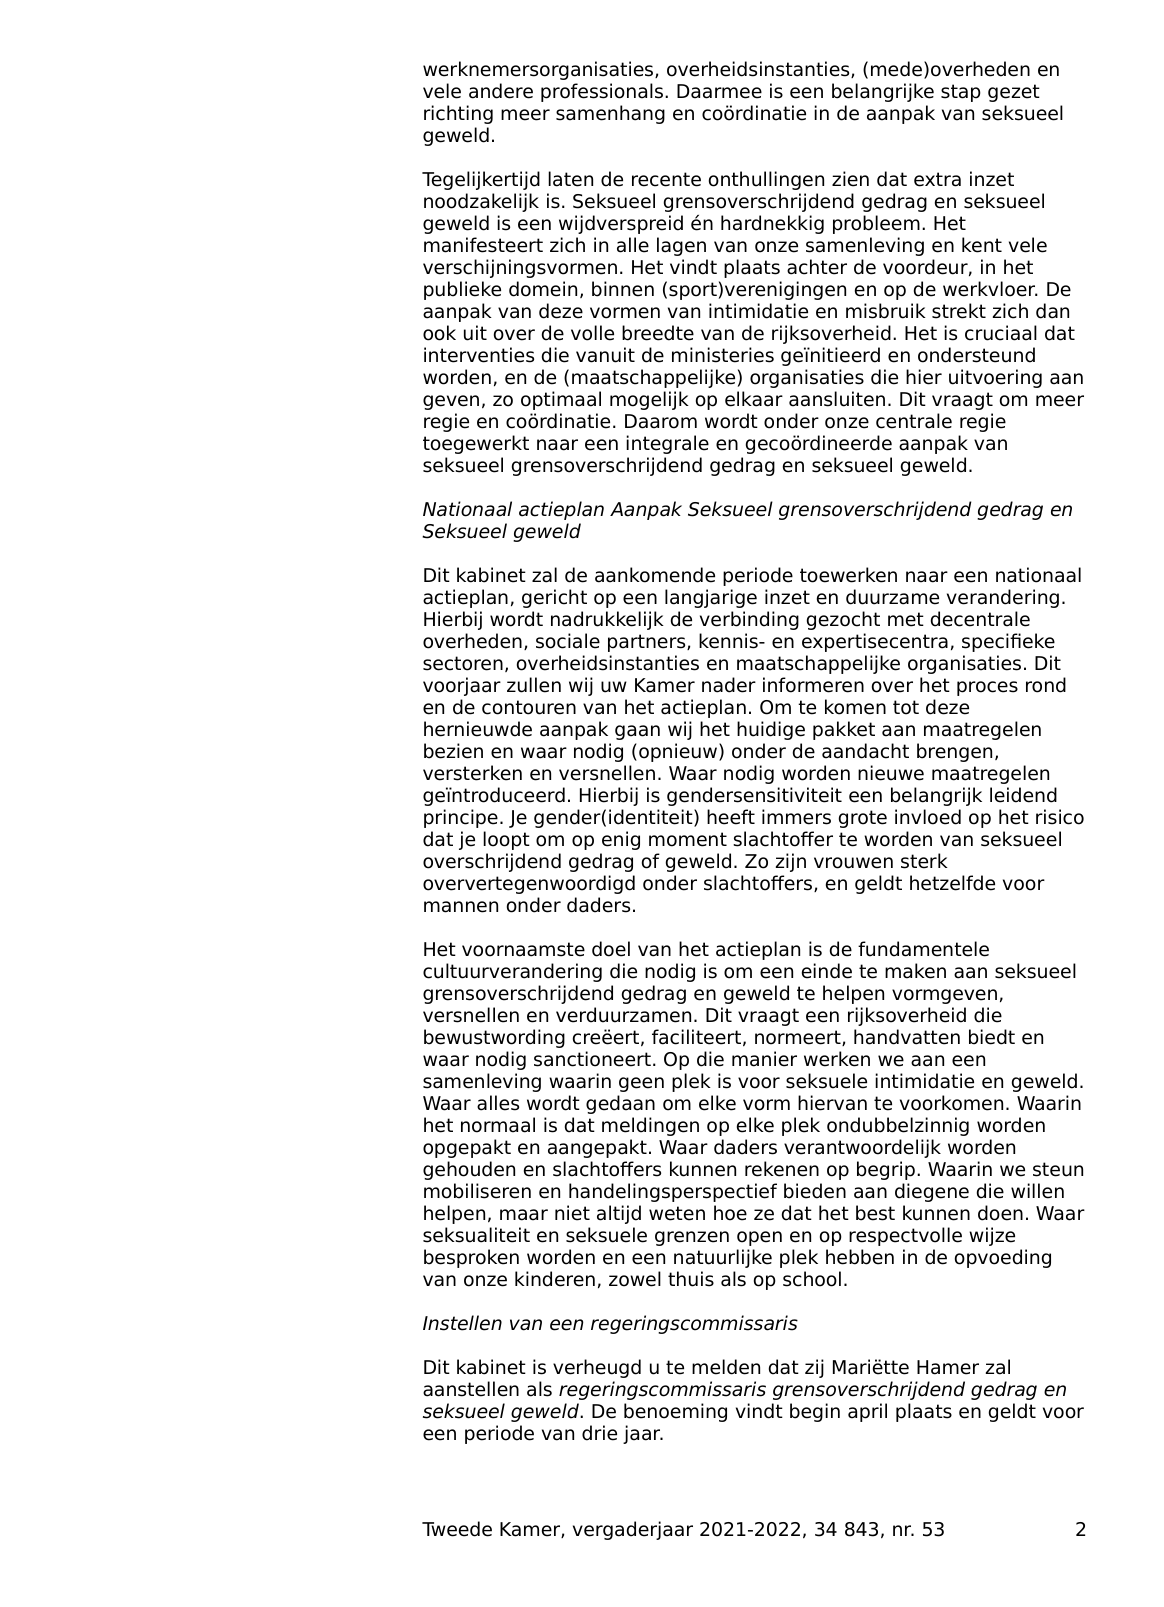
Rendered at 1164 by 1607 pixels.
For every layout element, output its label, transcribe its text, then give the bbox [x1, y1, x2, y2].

text Tegelijkertijd laten de recente onthullingen zien dat extra inzet noodzakelijk is. Seksueel grensoverschrijdend gedrag en seksueel geweld is een wijdverspreid én hardnekkig probleem. Het manifesteert zich in alle lagen van onze samenleving en kent vele verschijningsvormen. Het vindt plaats achter de voordeur, in het publieke domein, binnen (sport)verenigingen en op de werkvloer. De aanpak van deze vormen van intimidatie en misbruik strekt zich dan ook uit over de volle breedte van de rijksoverheid. Het is cruciaal dat interventies die vanuit de ministeries geïnitieerd en ondersteund worden, en de (maatschappelijke) organisaties die hier uitvoering aan geven, zo optimaal mogelijk op elkaar aansluiten. Dit vraagt om meer regie en coördinatie. Daarom wordt onder onze centrale regie toegewerkt naar een integrale en gecoördineerde aanpak van seksueel grensoverschrijdend gedrag en seksueel geweld. [422, 169, 1087, 477]
subtitle Nationaal actieplan Aanpak Seksueel grensoverschrijdend gedrag en Seksueel geweld [422, 499, 1087, 543]
text Dit kabinet is verheugd u te melden dat zij Mariëtte Hamer zal aanstellen als regeringscommissaris grensoverschrijdend gedrag en seksueel geweld. De benoeming vindt begin april plaats en geldt voor een periode van drie jaar. [422, 1357, 1087, 1445]
text werknemersorganisaties, overheidsinstanties, (mede)overheden en vele andere professionals. Daarmee is een belangrijke stap gezet richting meer samenhang en coördinatie in de aanpak van seksueel geweld. [422, 59, 1087, 147]
subtitle Instellen van een regeringscommissaris [422, 1313, 1087, 1335]
text Het voornaamste doel van het actieplan is de fundamentele cultuurverandering die nodig is om een einde te maken aan seksueel grensoverschrijdend gedrag en geweld te helpen vormgeven, versnellen en verduurzamen. Dit vraagt een rijksoverheid die bewustwording creëert, faciliteert, normeert, handvatten biedt en waar nodig sanctioneert. Op die manier werken we aan een samenleving waarin geen plek is voor seksuele intimidatie en geweld. Waar alles wordt gedaan om elke vorm hiervan te voorkomen. Waarin het normaal is dat meldingen op elke plek ondubbelzinnig worden opgepakt en aangepakt. Waar daders verantwoordelijk worden gehouden en slachtoffers kunnen rekenen op begrip. Waarin we steun mobiliseren en handelingsperspectief bieden aan diegene die willen helpen, maar niet altijd weten hoe ze dat het best kunnen doen. Waar seksualiteit en seksuele grenzen open en op respectvolle wijze besproken worden en een natuurlijke plek hebben in de opvoeding van onze kinderen, zowel thuis als op school. [422, 939, 1087, 1291]
text Dit kabinet zal de aankomende periode toewerken naar een nationaal actieplan, gericht op een langjarige inzet en duurzame verandering. Hierbij wordt nadrukkelijk de verbinding gezocht met decentrale overheden, sociale partners, kennis- en expertisecentra, specifieke sectoren, overheidsinstanties en maatschappelijke organisaties. Dit voorjaar zullen wij uw Kamer nader informeren over het proces rond en de contouren van het actieplan. Om te komen tot deze hernieuwde aanpak gaan wij het huidige pakket aan maatregelen bezien en waar nodig (opnieuw) onder de aandacht brengen, versterken en versnellen. Waar nodig worden nieuwe maatregelen geïntroduceerd. Hierbij is gendersensitiviteit een belangrijk leidend principe. Je gender(identiteit) heeft immers grote invloed op het risico dat je loopt om op enig moment slachtoffer te worden van seksueel overschrijdend gedrag of geweld. Zo zijn vrouwen sterk oververtegenwoordigd onder slachtoffers, en geldt hetzelfde voor mannen onder daders. [422, 565, 1087, 917]
